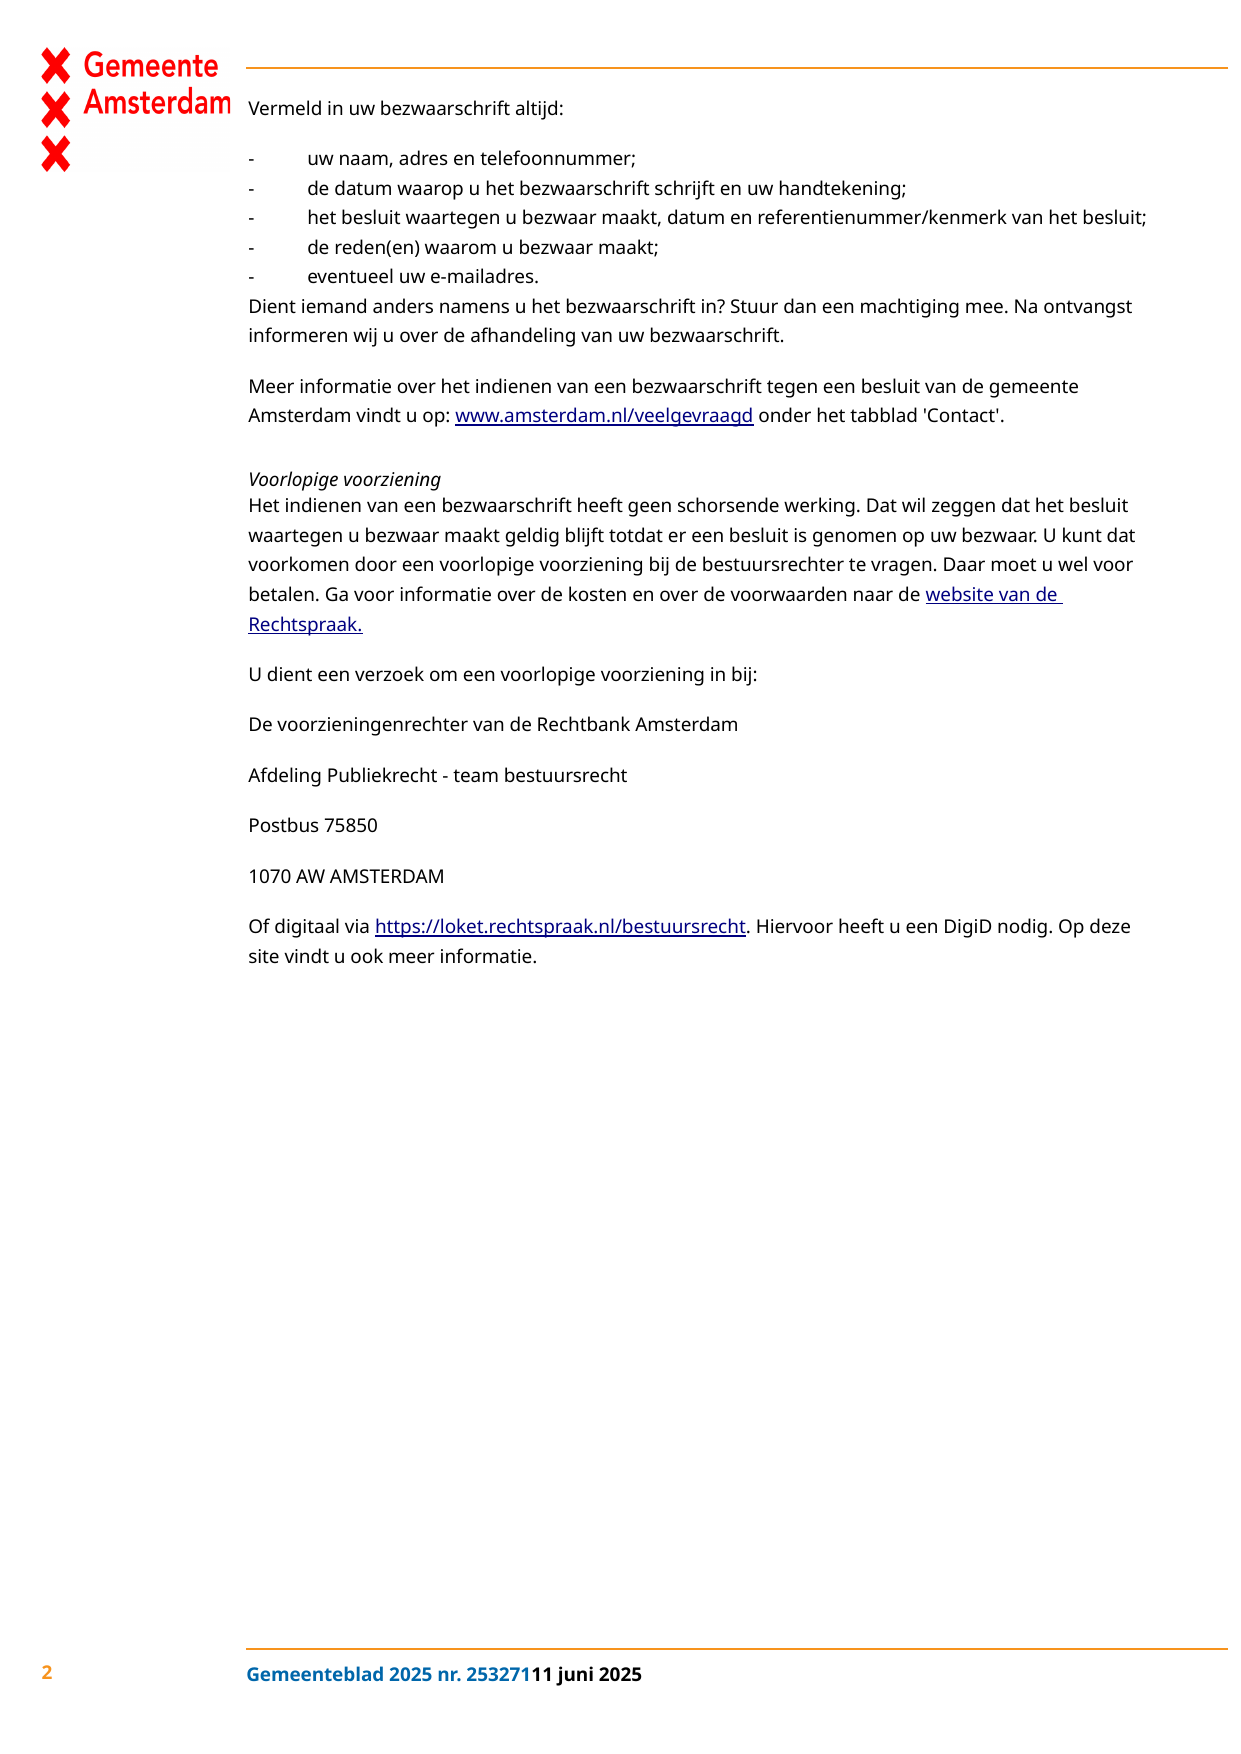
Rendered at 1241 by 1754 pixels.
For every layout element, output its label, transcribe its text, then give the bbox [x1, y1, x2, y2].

list de datum waarop u het bezwaarschrift schrijft en uw handtekening; [248, 175, 1152, 201]
text Voorlopige voorziening [248, 467, 1152, 492]
text Vermeld in uw bezwaarschrift altijd: [248, 95, 1152, 121]
text Postbus 75850 [248, 812, 1152, 838]
list de reden(en) waarom u bezwaar maakt; [248, 234, 1152, 260]
text De voorzieningenrechter van de Rechtbank Amsterdam [248, 712, 1152, 737]
list eventueel uw e-mailadres. [248, 263, 1152, 289]
text 1070 AW AMSTERDAM [248, 863, 1152, 888]
list uw naam, adres en telefoonnummer; [248, 145, 1152, 171]
picture [41, 47, 231, 172]
text Afdeling Publiekrecht - team bestuursrecht [248, 762, 1152, 788]
text Het indienen van een bezwaarschrift heeft geen schorsende werking. Dat wil zeggen dat het besluit waartegen u bezwaar maakt geldig blijft totdat er een besluit is genomen op uw bezwaar. U kunt dat voorkomen door een voorlopige voorziening bij de bestuursrechter te vragen. Daar moet u wel voor betalen. Ga voor informatie over de kosten en over de voorwaarden naar de website van de Rechtspraak. [248, 492, 1152, 636]
list het besluit waartegen u bezwaar maakt, datum en referentienummer/kenmerk van het besluit; [248, 204, 1152, 230]
text Meer informatie over het indienen van een bezwaarschrift tegen een besluit van de gemeente Amsterdam vindt u op: www.amsterdam.nl/veelgevraagd onder het tabblad 'Contact'. [248, 373, 1152, 428]
text Dient iemand anders namens u het bezwaarschrift in? Stuur dan een machtiging mee. Na ontvangst informeren wij u over de afhandeling van uw bezwaarschrift. [248, 293, 1152, 348]
text U dient een verzoek om een voorlopige voorziening in bij: [248, 661, 1152, 687]
text Of digitaal via https://loket.rechtspraak.nl/bestuursrecht. Hiervoor heeft u een DigiD nodig. Op deze site vindt u ook meer informatie. [248, 913, 1152, 968]
